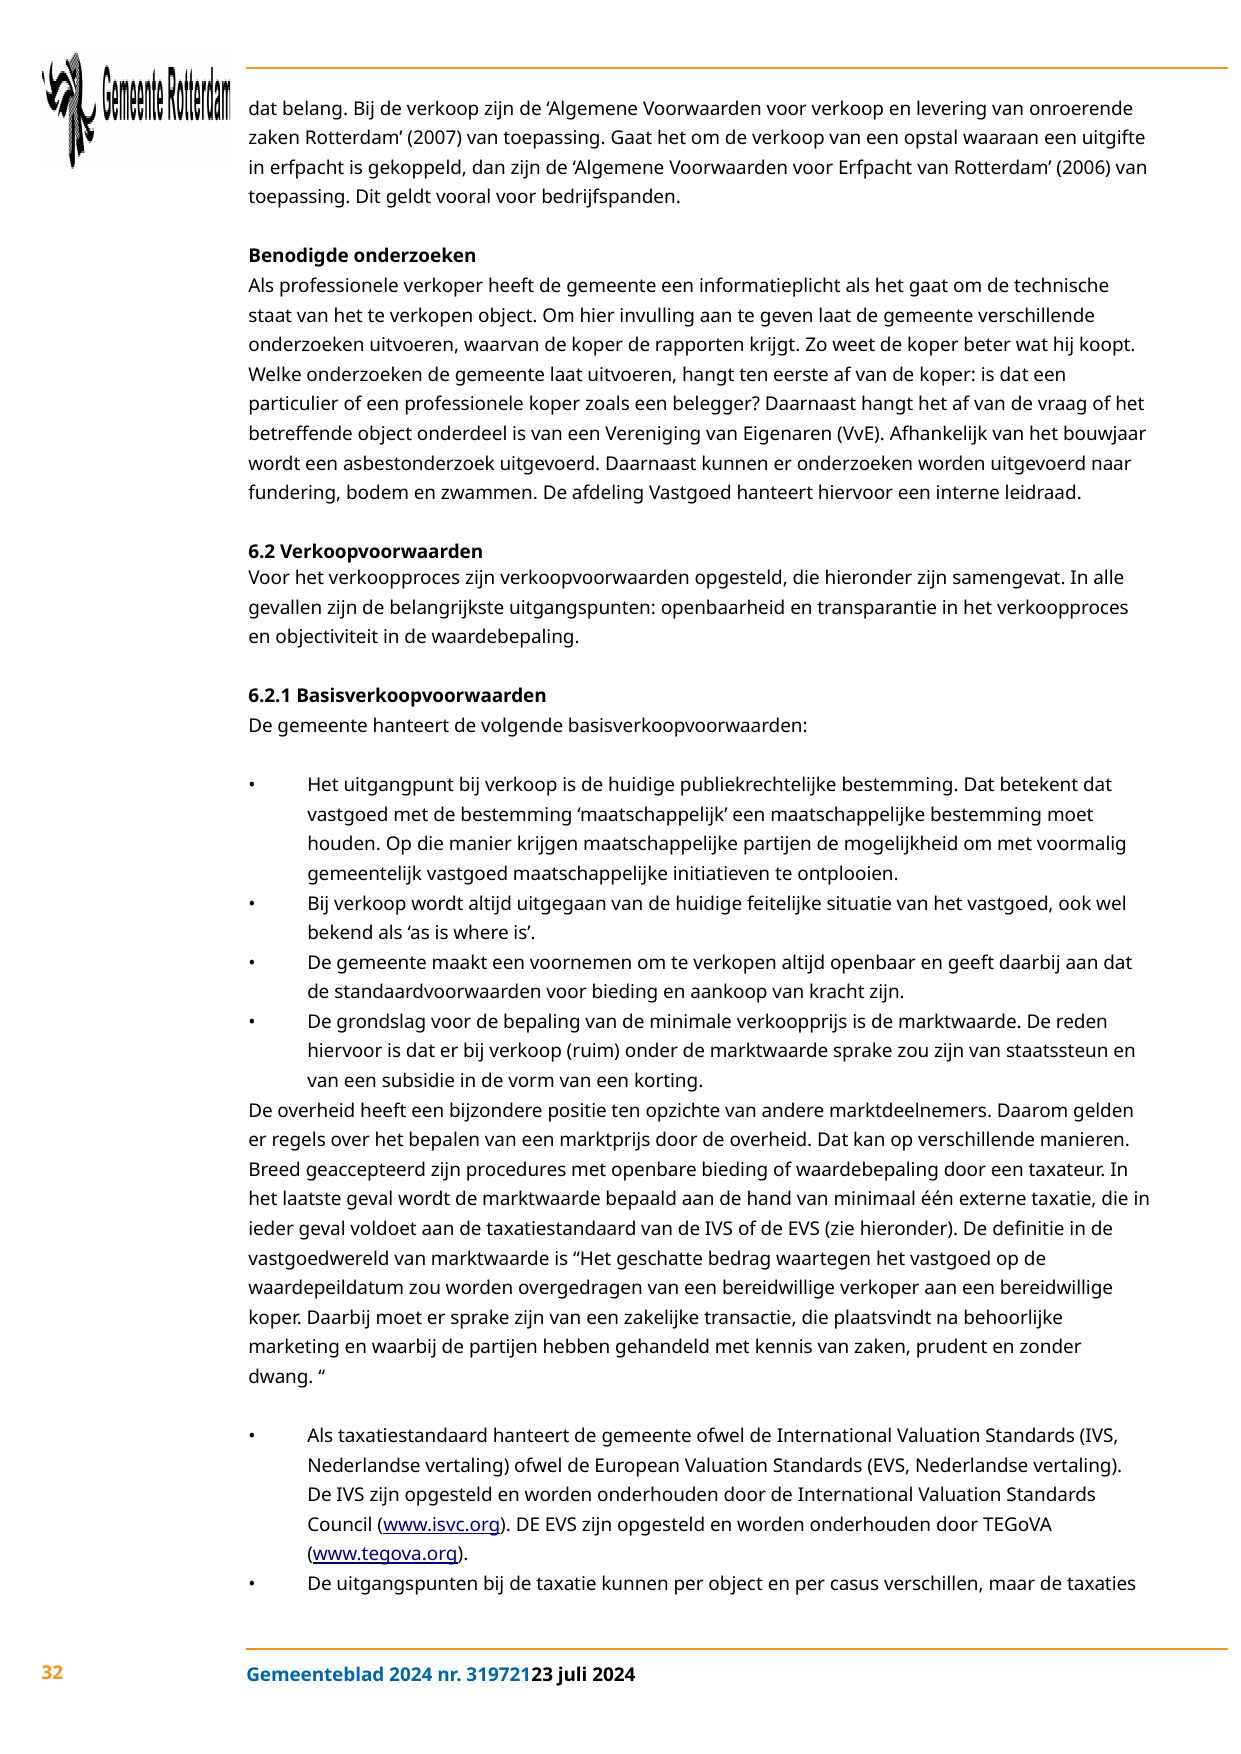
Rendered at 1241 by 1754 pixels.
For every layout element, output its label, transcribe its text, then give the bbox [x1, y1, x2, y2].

text dat belang. Bij de verkoop zijn de ‘Algemene Voorwaarden voor verkoop en levering van onroerende zaken Rotterdam’ (2007) van toepassing. Gaat het om de verkoop van een opstal waaraan een uitgifte in erfpacht is gekoppeld, dan zijn de ‘Algemene Voorwaarden voor Erfpacht van Rotterdam’ (2006) van toepassing. Dit geldt vooral voor bedrijfspanden. [248, 95, 1152, 209]
text De gemeente hanteert de volgende basisverkoopvoorwaarden: [248, 712, 1152, 738]
text 6.2 Verkoopvoorwaarden [248, 538, 1152, 564]
list Bij verkoop wordt altijd uitgegaan van de huidige feitelijke situatie van het vastgoed, ook wel bekend als ‘as is where is’. [248, 890, 1152, 945]
list De uitgangspunten bij de taxatie kunnen per object en per casus verschillen, maar de taxaties [248, 1570, 1152, 1596]
list Het uitgangpunt bij verkoop is de huidige publiekrechtelijke bestemming. Dat betekent dat vastgoed met de bestemming ‘maatschappelijk’ een maatschappelijke bestemming moet houden. Op die manier krijgen maatschappelijke partijen de mogelijkheid om met voormalig gemeentelijk vastgoed maatschappelijke initiatieven te ontplooien. [248, 771, 1152, 886]
text Voor het verkoopproces zijn verkoopvoorwaarden opgesteld, die hieronder zijn samengevat. In alle gevallen zijn de belangrijkste uitgangspunten: openbaarheid en transparantie in het verkoopproces en objectiviteit in de waardebepaling. [248, 564, 1152, 649]
list Als taxatiestandaard hanteert de gemeente ofwel de International Valuation Standards (IVS, Nederlandse vertaling) ofwel de European Valuation Standards (EVS, Nederlandse vertaling). De IVS zijn opgesteld en worden onderhouden door de International Valuation Standards Council (www.isvc.org). DE EVS zijn opgesteld en worden onderhouden door TEGoVA (www.tegova.org). [248, 1422, 1152, 1566]
text De overheid heeft een bijzondere positie ten opzichte van andere marktdeelnemers. Daarom gelden er regels over het bepalen van een marktprijs door de overheid. Dat kan op verschillende manieren. Breed geaccepteerd zijn procedures met openbare bieding of waardebepaling door een taxateur. In het laatste geval wordt de marktwaarde bepaald aan de hand van minimaal één externe taxatie, die in ieder geval voldoet aan de taxatiestandaard van de IVS of de EVS (zie hieronder). De definitie in de vastgoedwereld van marktwaarde is “Het geschatte bedrag waartegen het vastgoed op de waardepeildatum zou worden overgedragen van een bereidwillige verkoper aan een bereidwillige koper. Daarbij moet er sprake zijn van een zakelijke transactie, die plaatsvindt na behoorlijke marketing en waarbij de partijen hebben gehandeld met kennis van zaken, prudent en zonder dwang. “ [248, 1097, 1152, 1389]
picture [41, 47, 231, 172]
text 6.2.1 Basisverkoopvoorwaarden [248, 683, 1152, 708]
list De gemeente maakt een voornemen om te verkopen altijd openbaar en geeft daarbij aan dat de standaardvoorwaarden voor bieding en aankoop van kracht zijn. [248, 949, 1152, 1004]
text Benodigde onderzoeken [248, 243, 1152, 268]
text Als professionele verkoper heeft de gemeente een informatieplicht als het gaat om de technische staat van het te verkopen object. Om hier invulling aan te geven laat de gemeente verschillende onderzoeken uitvoeren, waarvan de koper de rapporten krijgt. Zo weet de koper beter wat hij koopt. Welke onderzoeken de gemeente laat uitvoeren, hangt ten eerste af van de koper: is dat een particulier of een professionele koper zoals een belegger? Daarnaast hangt het af van de vraag of het betreffende object onderdeel is van een Vereniging van Eigenaren (VvE). Afhankelijk van het bouwjaar wordt een asbestonderzoek uitgevoerd. Daarnaast kunnen er onderzoeken worden uitgevoerd naar fundering, bodem en zwammen. De afdeling Vastgoed hanteert hiervoor een interne leidraad. [248, 272, 1152, 505]
list De grondslag voor de bepaling van de minimale verkoopprijs is de marktwaarde. De reden hiervoor is dat er bij verkoop (ruim) onder de marktwaarde sprake zou zijn van staatssteun en van een subsidie in de vorm van een korting. [248, 1008, 1152, 1093]
